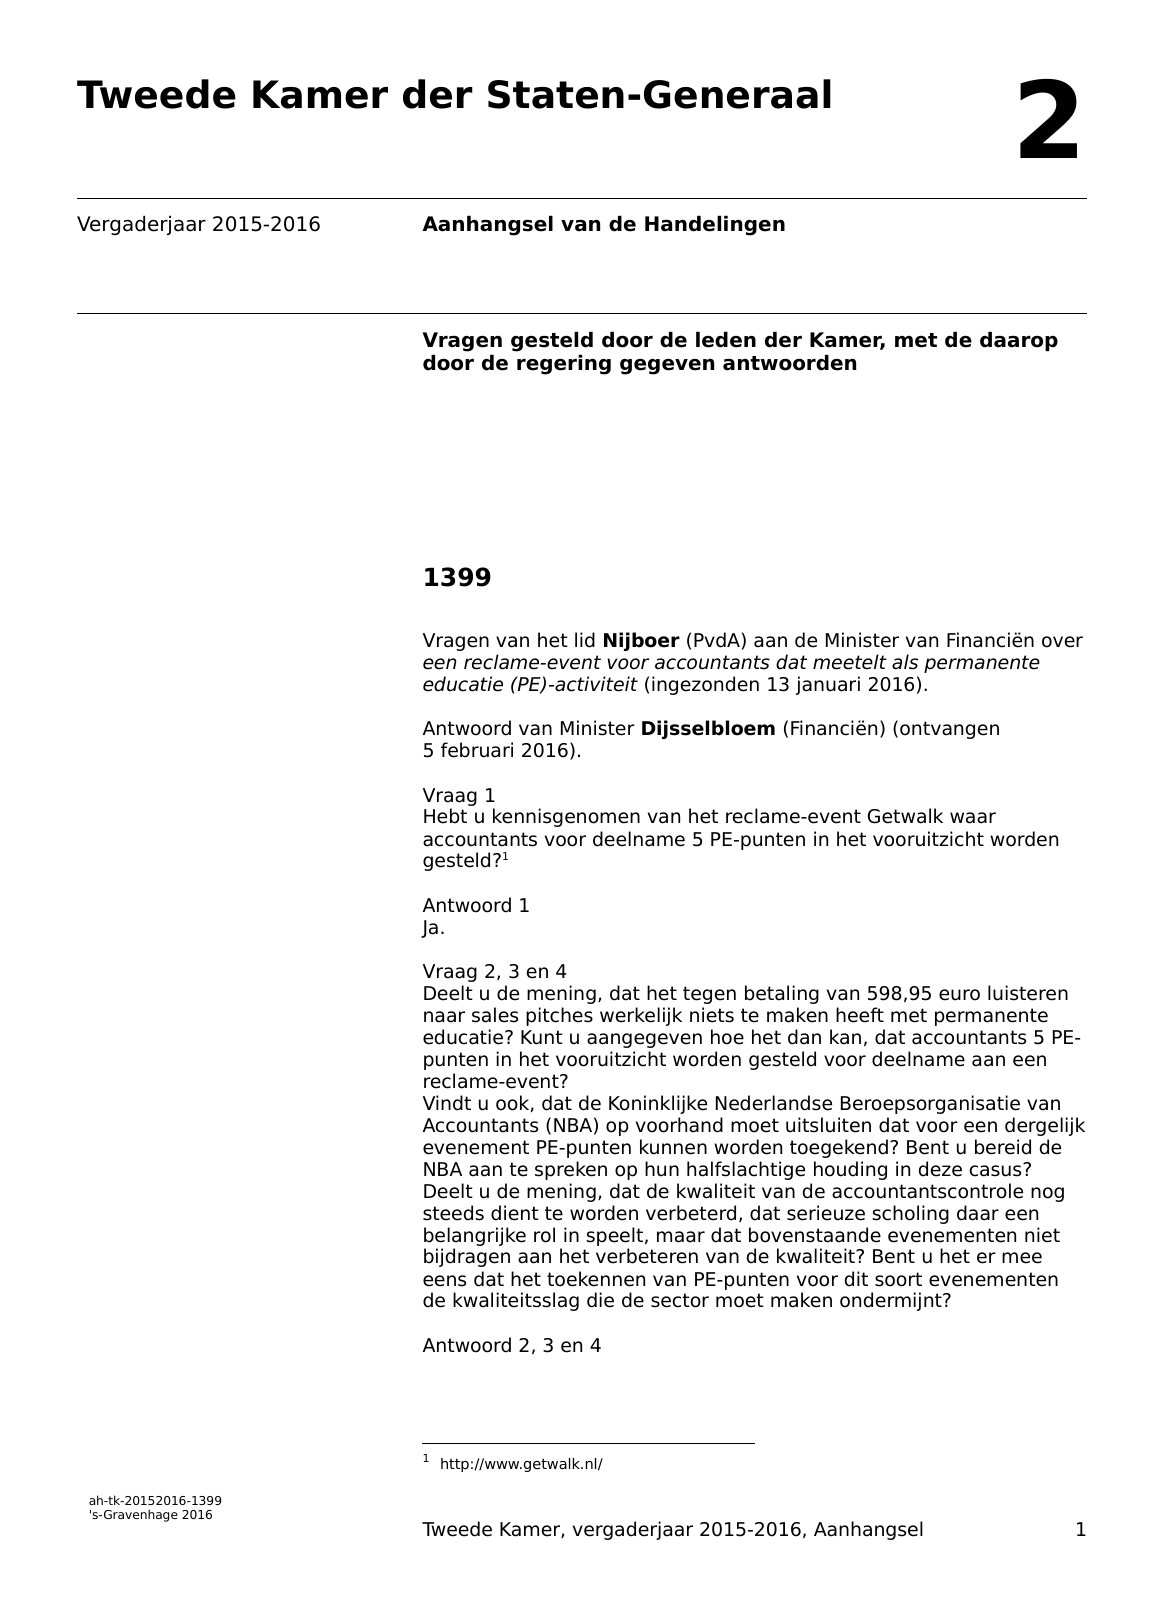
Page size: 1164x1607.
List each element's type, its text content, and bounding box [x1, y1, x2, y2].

text Vragen van het lid Nijboer (PvdA) aan de Minister van Financiën over een reclame-event voor accountants dat meetelt als permanente educatie (PE)-activiteit (ingezonden 13 januari 2016). [422, 630, 1087, 696]
text Vraag 1 [422, 784, 1087, 806]
text Antwoord van Minister Dijsselbloem (Financiën) (ontvangen 5 februari 2016). [422, 718, 1087, 762]
table_cell Vergaderjaar 2015-2016 [77, 199, 422, 313]
table_header Tweede Kamer der Staten-Generaal [77, 59, 886, 198]
text Vindt u ook, dat de Koninklijke Nederlandse Beroepsorganisatie van Accountants (NBA) op voorhand moet uitsluiten dat voor een dergelijk evenement PE-punten kunnen worden toegekend? Bent u bereid de NBA aan te spreken op hun halfslachtige houding in deze casus? [422, 1093, 1087, 1181]
text http://www.getwalk.nl/ [422, 1452, 1087, 1474]
text 's-Gravenhage 2016 [88, 1508, 323, 1522]
text Antwoord 1 [422, 894, 1087, 917]
table_cell Aanhangsel van de Handelingen [422, 199, 1087, 313]
text Deelt u de mening, dat de kwaliteit van de accountantscontrole nog steeds dient te worden verbeterd, dat serieuze scholing daar een belangrijke rol in speelt, maar dat bovenstaande evenementen niet bijdragen aan het verbeteren van de kwaliteit? Bent u het er mee eens dat het toekennen van PE-punten voor dit soort evenementen de kwaliteitsslag die de sector moet maken ondermijnt? [422, 1181, 1087, 1312]
text ah-tk-20152016-1399 [88, 1494, 323, 1508]
text Vraag 2, 3 en 4 [422, 961, 1087, 983]
text Hebt u kennisgenomen van het reclame-event Getwalk waar accountants voor deelname 5 PE-punten in het vooruitzicht worden gesteld? [422, 806, 1087, 872]
text Antwoord 2, 3 en 4 [422, 1334, 1087, 1357]
table_cell Vragen gesteld door de leden der Kamer, met de daarop door de regering gegeven antwoorden [422, 314, 1087, 375]
table_cell [77, 314, 422, 375]
text Ja. [422, 917, 1087, 938]
text 1399 [422, 563, 1087, 592]
table_header 2 [886, 59, 1087, 198]
text Deelt u de mening, dat het tegen betaling van 598,95 euro luisteren naar sales pitches werkelijk niets te maken heeft met permanente educatie? Kunt u aangegeven hoe het dan kan, dat accountants 5 PE-punten in het vooruitzicht worden gesteld voor deelname aan een reclame-event? [422, 983, 1087, 1093]
